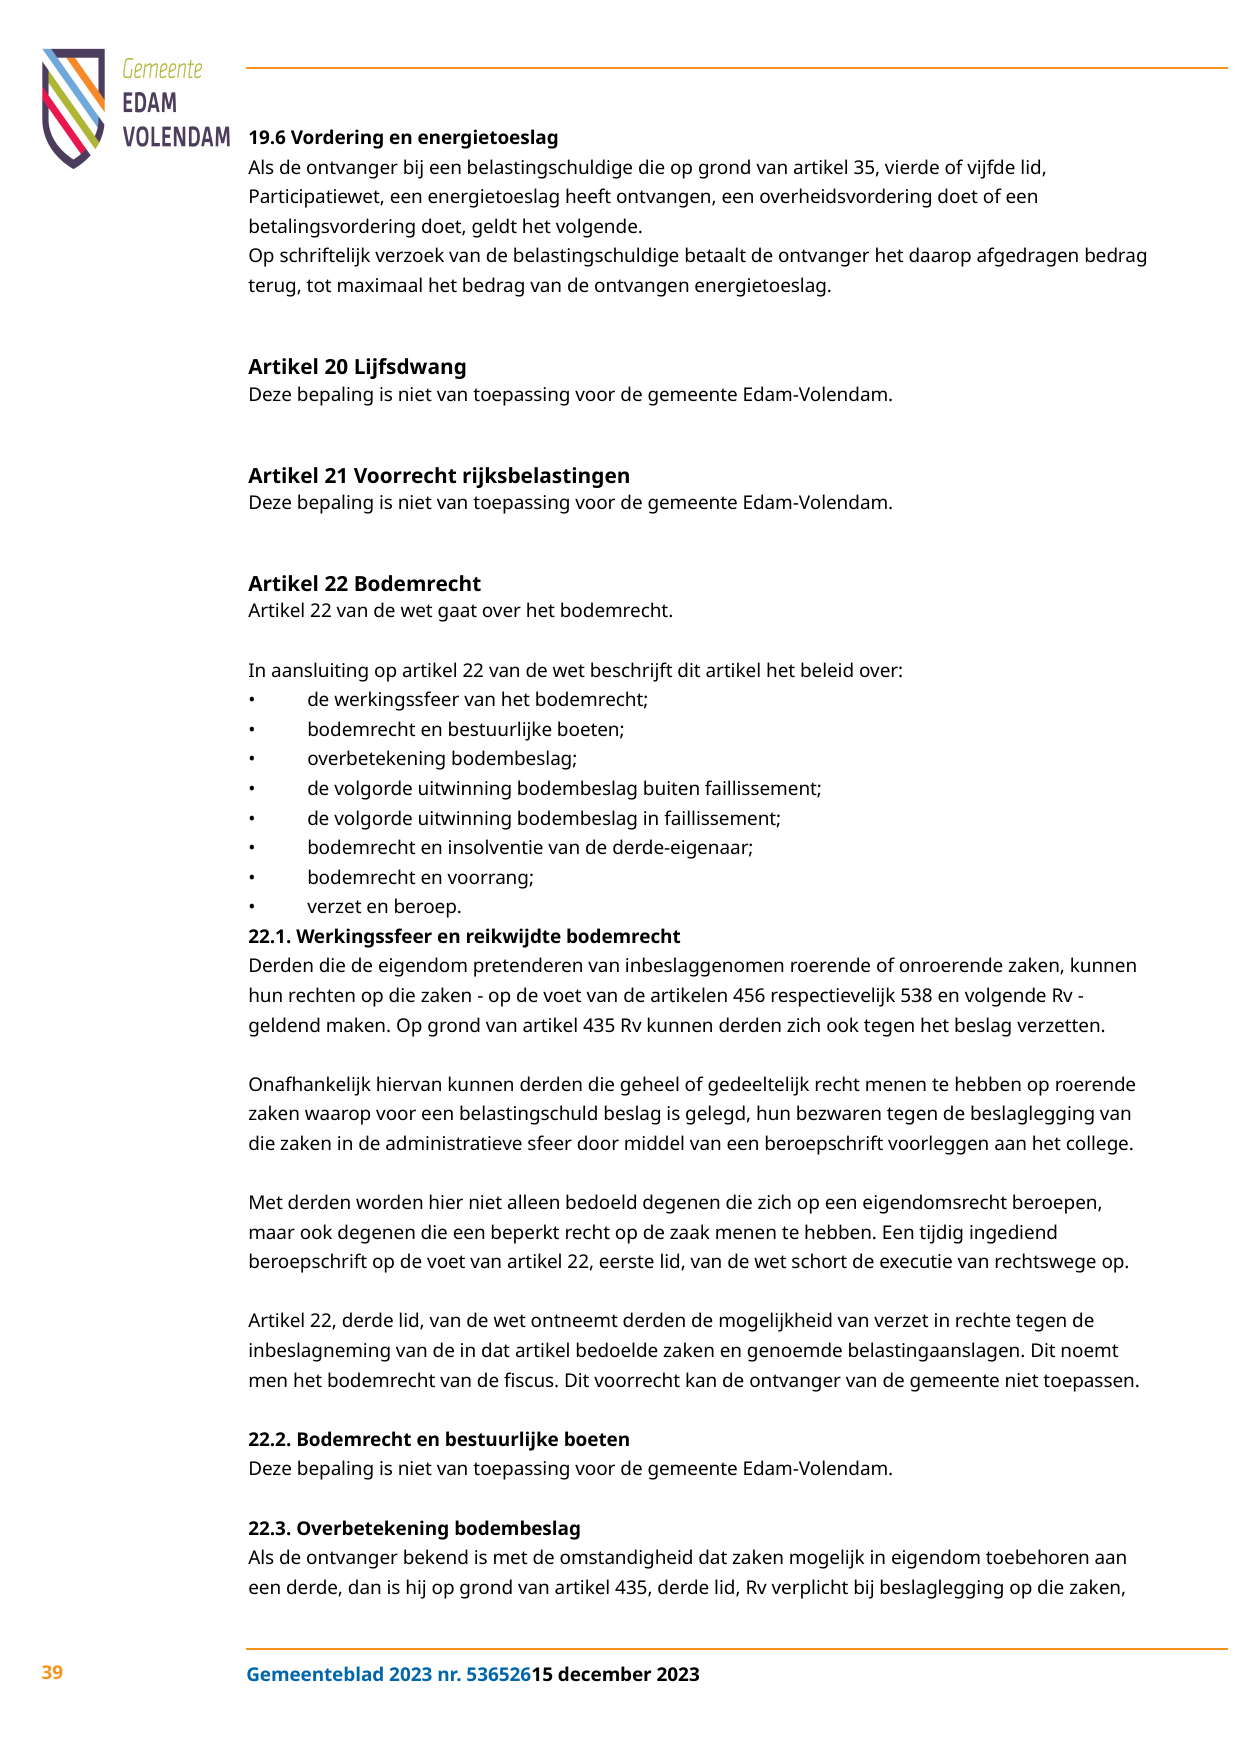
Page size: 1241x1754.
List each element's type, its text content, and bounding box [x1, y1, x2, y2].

text 22.2. Bodemrecht en bestuurlijke boeten [248, 1426, 1152, 1452]
text Op schriftelijk verzoek van de belastingschuldige betaalt de ontvanger het daarop afgedragen bedrag terug, tot maximaal het bedrag van de ontvangen energietoeslag. [248, 243, 1152, 298]
text Met derden worden hier niet alleen bedoeld degenen die zich op een eigendomsrecht beroepen, maar ook degenen die een beperkt recht op de zaak menen te hebben. Een tijdig ingediend beroepschrift op de voet van artikel 22, eerste lid, van de wet schort de executie van rechtswege op. [248, 1189, 1152, 1274]
text Deze bepaling is niet van toepassing voor de gemeente Edam-Volendam. [248, 381, 1152, 406]
text 22.3. Overbetekening bodembeslag [248, 1515, 1152, 1540]
text Artikel 20 Lijfsdwang [248, 352, 1152, 381]
text Onafhankelijk hiervan kunnen derden die geheel of gedeeltelijk recht menen te hebben op roerende zaken waarop voor een belastingschuld beslag is gelegd, hun bezwaren tegen de beslaglegging van die zaken in de administratieve sfeer door middel van een beroepschrift voorleggen aan het college. [248, 1071, 1152, 1156]
text 19.6 Vordering en energietoeslag [248, 124, 1152, 150]
list de werkingssfeer van het bodemrecht; [248, 686, 1152, 712]
list bodemrecht en bestuurlijke boeten; [248, 716, 1152, 742]
text Artikel 22 Bodemrecht [248, 569, 1152, 598]
text Artikel 22 van de wet gaat over het bodemrecht. [248, 598, 1152, 623]
text Als de ontvanger bekend is met de omstandigheid dat zaken mogelijk in eigendom toebehoren aan een derde, dan is hij op grond van artikel 435, derde lid, Rv verplicht bij beslaglegging op die zaken, [248, 1544, 1152, 1599]
text In aansluiting op artikel 22 van de wet beschrijft dit artikel het beleid over: [248, 657, 1152, 682]
list de volgorde uitwinning bodembeslag buiten faillissement; [248, 775, 1152, 801]
text Artikel 21 Voorrecht rijksbelastingen [248, 461, 1152, 489]
list overbetekening bodembeslag; [248, 746, 1152, 771]
list verzet en beroep. [248, 893, 1152, 919]
list bodemrecht en voorrang; [248, 864, 1152, 889]
list bodemrecht en insolventie van de derde-eigenaar; [248, 834, 1152, 860]
picture [41, 47, 231, 172]
text Als de ontvanger bij een belastingschuldige die op grond van artikel 35, vierde of vijfde lid, Participatiewet, een energietoeslag heeft ontvangen, een overheidsvordering doet of een betalingsvordering doet, geldt het volgende. [248, 154, 1152, 239]
text Derden die de eigendom pretenderen van inbeslaggenomen roerende of onroerende zaken, kunnen hun rechten op die zaken - op de voet van de artikelen 456 respectievelijk 538 en volgende Rv - geldend maken. Op grond van artikel 435 Rv kunnen derden zich ook tegen het beslag verzetten. [248, 953, 1152, 1037]
text Artikel 22, derde lid, van de wet ontneemt derden de mogelijkheid van verzet in rechte tegen de inbeslagneming van de in dat artikel bedoelde zaken en genoemde belastingaanslagen. Dit noemt men het bodemrecht van de fiscus. Dit voorrecht kan de ontvanger van de gemeente niet toepassen. [248, 1308, 1152, 1392]
text 22.1. Werkingssfeer en reikwijdte bodemrecht [248, 923, 1152, 949]
text Deze bepaling is niet van toepassing voor de gemeente Edam-Volendam. [248, 489, 1152, 515]
text Deze bepaling is niet van toepassing voor de gemeente Edam-Volendam. [248, 1456, 1152, 1481]
list de volgorde uitwinning bodembeslag in faillissement; [248, 805, 1152, 830]
